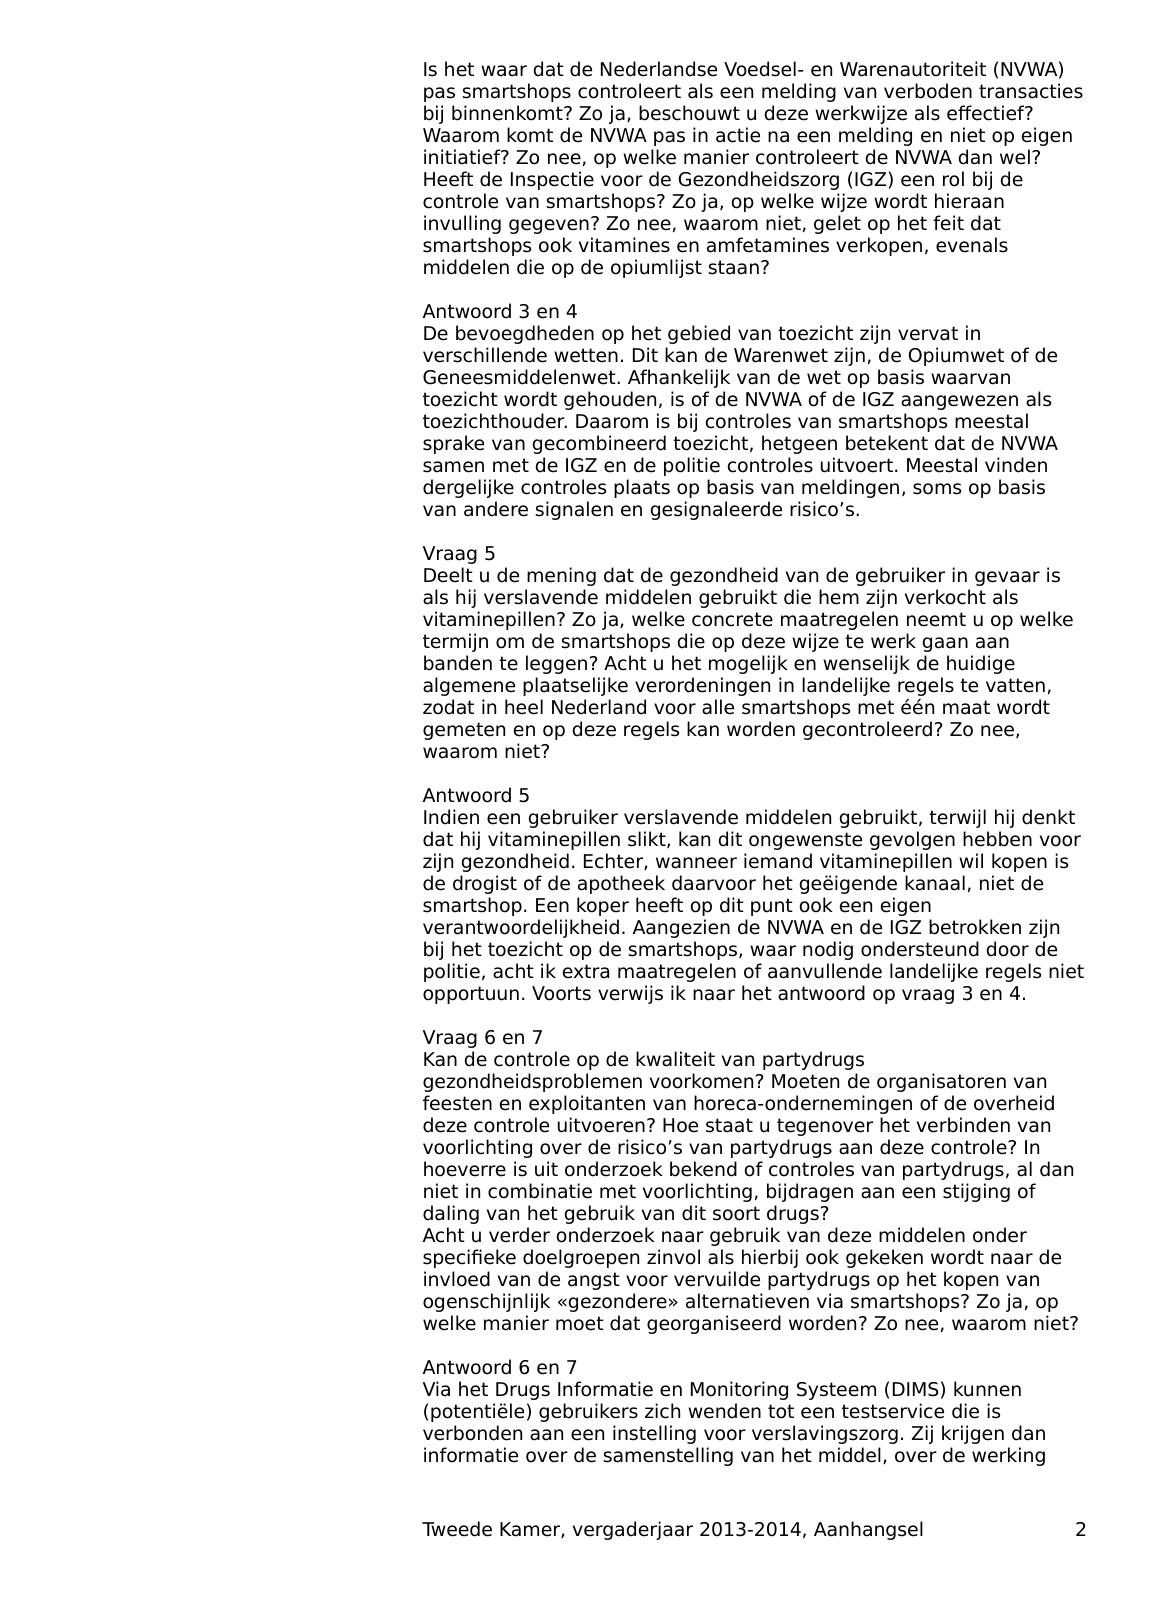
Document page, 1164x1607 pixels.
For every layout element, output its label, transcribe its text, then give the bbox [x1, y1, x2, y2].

text Antwoord 6 en 7 [422, 1357, 1087, 1379]
text Antwoord 3 en 4 [422, 301, 1087, 323]
text Is het waar dat de Nederlandse Voedsel- en Warenautoriteit (NVWA) pas smartshops controleert als een melding van verboden transacties bij binnenkomt? Zo ja, beschouwt u deze werkwijze als effectief? Waarom komt de NVWA pas in actie na een melding en niet op eigen initiatief? Zo nee, op welke manier controleert de NVWA dan wel? [422, 59, 1087, 169]
text Via het Drugs Informatie en Monitoring Systeem (DIMS) kunnen (potentiële) gebruikers zich wenden tot een testservice die is verbonden aan een instelling voor verslavingszorg. Zij krijgen dan informatie over de samenstelling van het middel, over de werking [422, 1379, 1087, 1467]
text Antwoord 5 [422, 785, 1087, 807]
text Vraag 6 en 7 [422, 1027, 1087, 1049]
text Indien een gebruiker verslavende middelen gebruikt, terwijl hij denkt dat hij vitaminepillen slikt, kan dit ongewenste gevolgen hebben voor zijn gezondheid. Echter, wanneer iemand vitaminepillen wil kopen is de drogist of de apotheek daarvoor het geëigende kanaal, niet de smartshop. Een koper heeft op dit punt ook een eigen verantwoordelijkheid. Aangezien de NVWA en de IGZ betrokken zijn bij het toezicht op de smartshops, waar nodig ondersteund door de politie, acht ik extra maatregelen of aanvullende landelijke regels niet opportuun. Voorts verwijs ik naar het antwoord op vraag 3 en 4. [422, 807, 1087, 1005]
text Vraag 5 [422, 543, 1087, 565]
text Acht u verder onderzoek naar gebruik van deze middelen onder specifieke doelgroepen zinvol als hierbij ook gekeken wordt naar de invloed van de angst voor vervuilde partydrugs op het kopen van ogenschijnlijk «gezondere» alternatieven via smartshops? Zo ja, op welke manier moet dat georganiseerd worden? Zo nee, waarom niet? [422, 1225, 1087, 1335]
text Kan de controle op de kwaliteit van partydrugs gezondheidsproblemen voorkomen? Moeten de organisatoren van feesten en exploitanten van horeca-ondernemingen of de overheid deze controle uitvoeren? Hoe staat u tegenover het verbinden van voorlichting over de risico’s van partydrugs aan deze controle? In hoeverre is uit onderzoek bekend of controles van partydrugs, al dan niet in combinatie met voorlichting, bijdragen aan een stijging of daling van het gebruik van dit soort drugs? [422, 1049, 1087, 1225]
text Deelt u de mening dat de gezondheid van de gebruiker in gevaar is als hij verslavende middelen gebruikt die hem zijn verkocht als vitaminepillen? Zo ja, welke concrete maatregelen neemt u op welke termijn om de smartshops die op deze wijze te werk gaan aan banden te leggen? Acht u het mogelijk en wenselijk de huidige algemene plaatselijke verordeningen in landelijke regels te vatten, zodat in heel Nederland voor alle smartshops met één maat wordt gemeten en op deze regels kan worden gecontroleerd? Zo nee, waarom niet? [422, 565, 1087, 763]
text Heeft de Inspectie voor de Gezondheidszorg (IGZ) een rol bij de controle van smartshops? Zo ja, op welke wijze wordt hieraan invulling gegeven? Zo nee, waarom niet, gelet op het feit dat smartshops ook vitamines en amfetamines verkopen, evenals middelen die op de opiumlijst staan? [422, 169, 1087, 279]
text De bevoegdheden op het gebied van toezicht zijn vervat in verschillende wetten. Dit kan de Warenwet zijn, de Opiumwet of de Geneesmiddelenwet. Afhankelijk van de wet op basis waarvan toezicht wordt gehouden, is of de NVWA of de IGZ aangewezen als toezichthouder. Daarom is bij controles van smartshops meestal sprake van gecombineerd toezicht, hetgeen betekent dat de NVWA samen met de IGZ en de politie controles uitvoert. Meestal vinden dergelijke controles plaats op basis van meldingen, soms op basis van andere signalen en gesignaleerde risico’s. [422, 323, 1087, 521]
